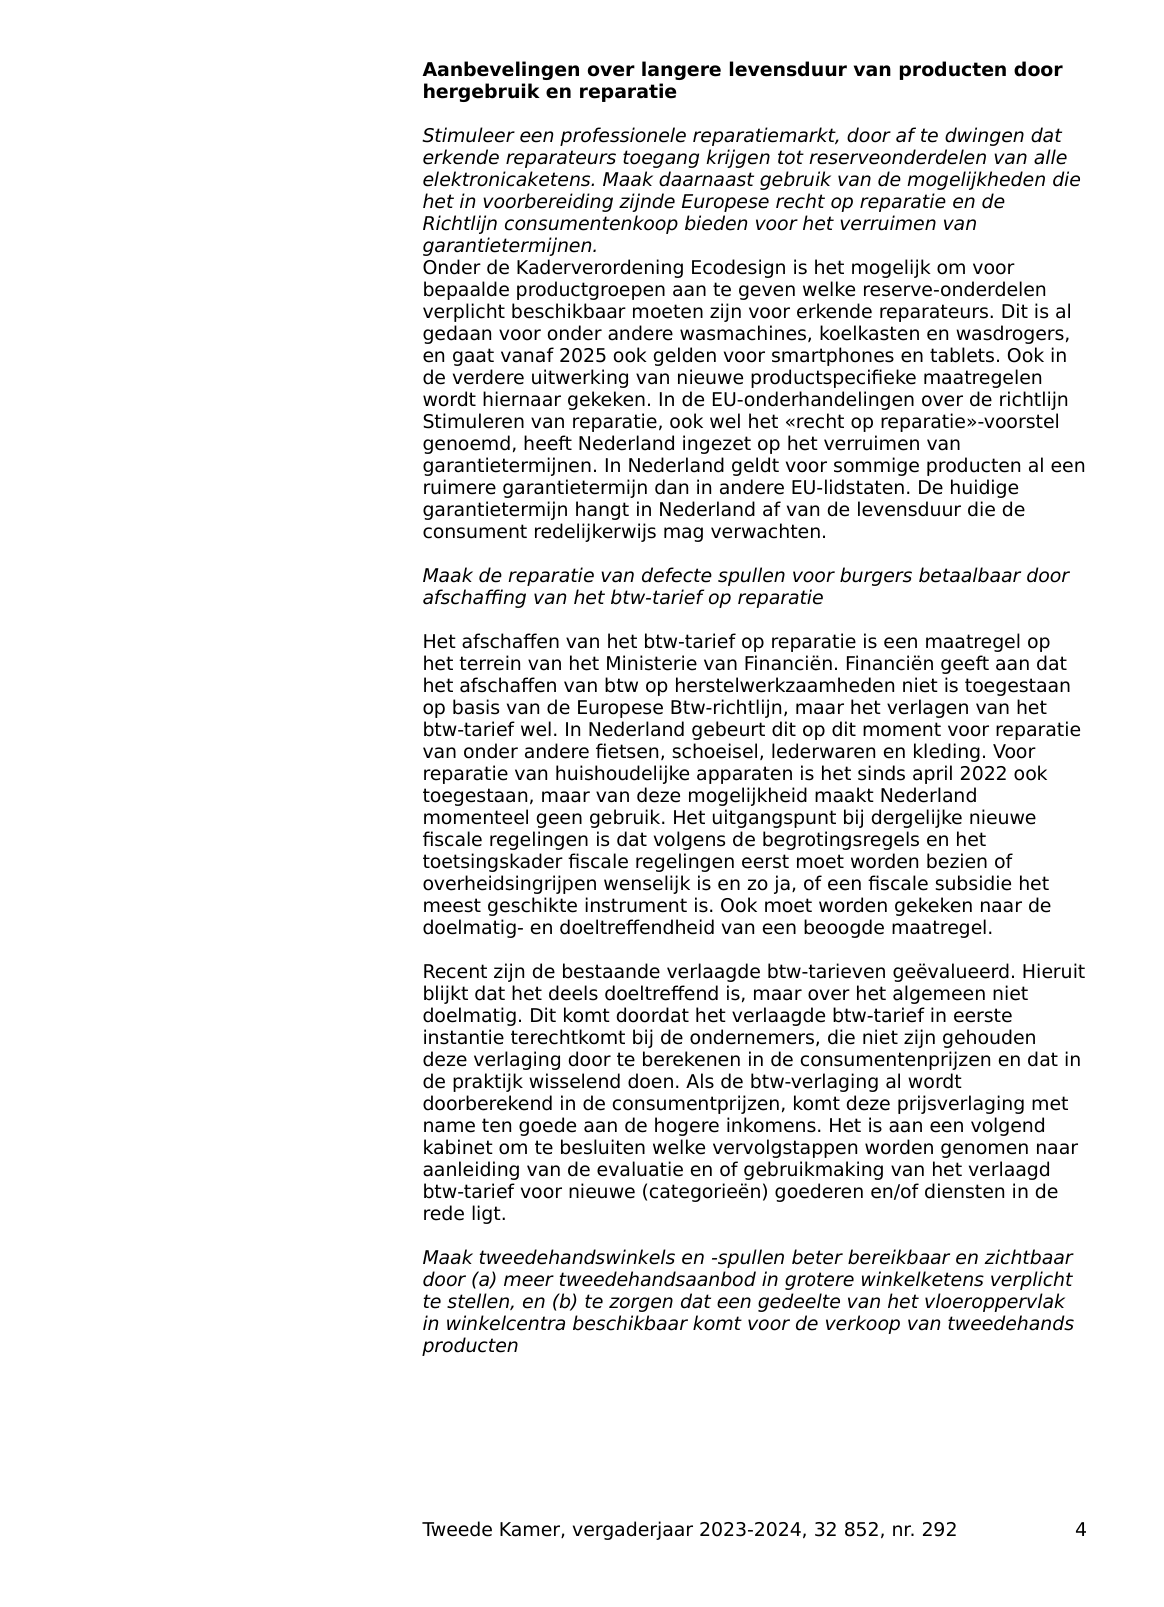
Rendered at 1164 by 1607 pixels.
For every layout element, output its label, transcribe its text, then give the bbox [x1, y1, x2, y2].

subtitle Aanbevelingen over langere levensduur van producten door hergebruik en reparatie [422, 59, 1087, 103]
text Onder de Kaderverordening Ecodesign is het mogelijk om voor bepaalde productgroepen aan te geven welke reserve-onderdelen verplicht beschikbaar moeten zijn voor erkende reparateurs. Dit is al gedaan voor onder andere wasmachines, koelkasten en wasdrogers, en gaat vanaf 2025 ook gelden voor smartphones en tablets. Ook in de verdere uitwerking van nieuwe productspecifieke maatregelen wordt hiernaar gekeken. In de EU-onderhandelingen over de richtlijn Stimuleren van reparatie, ook wel het «recht op reparatie»-voorstel genoemd, heeft Nederland ingezet op het verruimen van garantietermijnen. In Nederland geldt voor sommige producten al een ruimere garantietermijn dan in andere EU-lidstaten. De huidige garantietermijn hangt in Nederland af van de levensduur die de consument redelijkerwijs mag verwachten. [422, 257, 1087, 543]
text Het afschaffen van het btw-tarief op reparatie is een maatregel op het terrein van het Ministerie van Financiën. Financiën geeft aan dat het afschaffen van btw op herstelwerkzaamheden niet is toegestaan op basis van de Europese Btw-richtlijn, maar het verlagen van het btw-tarief wel. In Nederland gebeurt dit op dit moment voor reparatie van onder andere fietsen, schoeisel, lederwaren en kleding. Voor reparatie van huishoudelijke apparaten is het sinds april 2022 ook toegestaan, maar van deze mogelijkheid maakt Nederland momenteel geen gebruik. Het uitgangspunt bij dergelijke nieuwe fiscale regelingen is dat volgens de begrotingsregels en het toetsingskader fiscale regelingen eerst moet worden bezien of overheidsingrijpen wenselijk is en zo ja, of een fiscale subsidie het meest geschikte instrument is. Ook moet worden gekeken naar de doelmatig- en doeltreffendheid van een beoogde maatregel. [422, 631, 1087, 939]
text Maak tweedehandswinkels en -spullen beter bereikbaar en zichtbaar door (a) meer tweedehandsaanbod in grotere winkelketens verplicht te stellen, en (b) te zorgen dat een gedeelte van het vloeroppervlak in winkelcentra beschikbaar komt voor de verkoop van tweedehands producten [422, 1247, 1087, 1357]
text Stimuleer een professionele reparatiemarkt, door af te dwingen dat erkende reparateurs toegang krijgen tot reserveonderdelen van alle elektronicaketens. Maak daarnaast gebruik van de mogelijkheden die het in voorbereiding zijnde Europese recht op reparatie en de Richtlijn consumentenkoop bieden voor het verruimen van garantietermijnen. [422, 125, 1087, 257]
subtitle Maak de reparatie van defecte spullen voor burgers betaalbaar door afschaffing van het btw-tarief op reparatie [422, 565, 1087, 609]
text Recent zijn de bestaande verlaagde btw-tarieven geëvalueerd. Hieruit blijkt dat het deels doeltreffend is, maar over het algemeen niet doelmatig. Dit komt doordat het verlaagde btw-tarief in eerste instantie terechtkomt bij de ondernemers, die niet zijn gehouden deze verlaging door te berekenen in de consumentenprijzen en dat in de praktijk wisselend doen. Als de btw-verlaging al wordt doorberekend in de consumentprijzen, komt deze prijsverlaging met name ten goede aan de hogere inkomens. Het is aan een volgend kabinet om te besluiten welke vervolgstappen worden genomen naar aanleiding van de evaluatie en of gebruikmaking van het verlaagd btw-tarief voor nieuwe (categorieën) goederen en/of diensten in de rede ligt. [422, 961, 1087, 1225]
